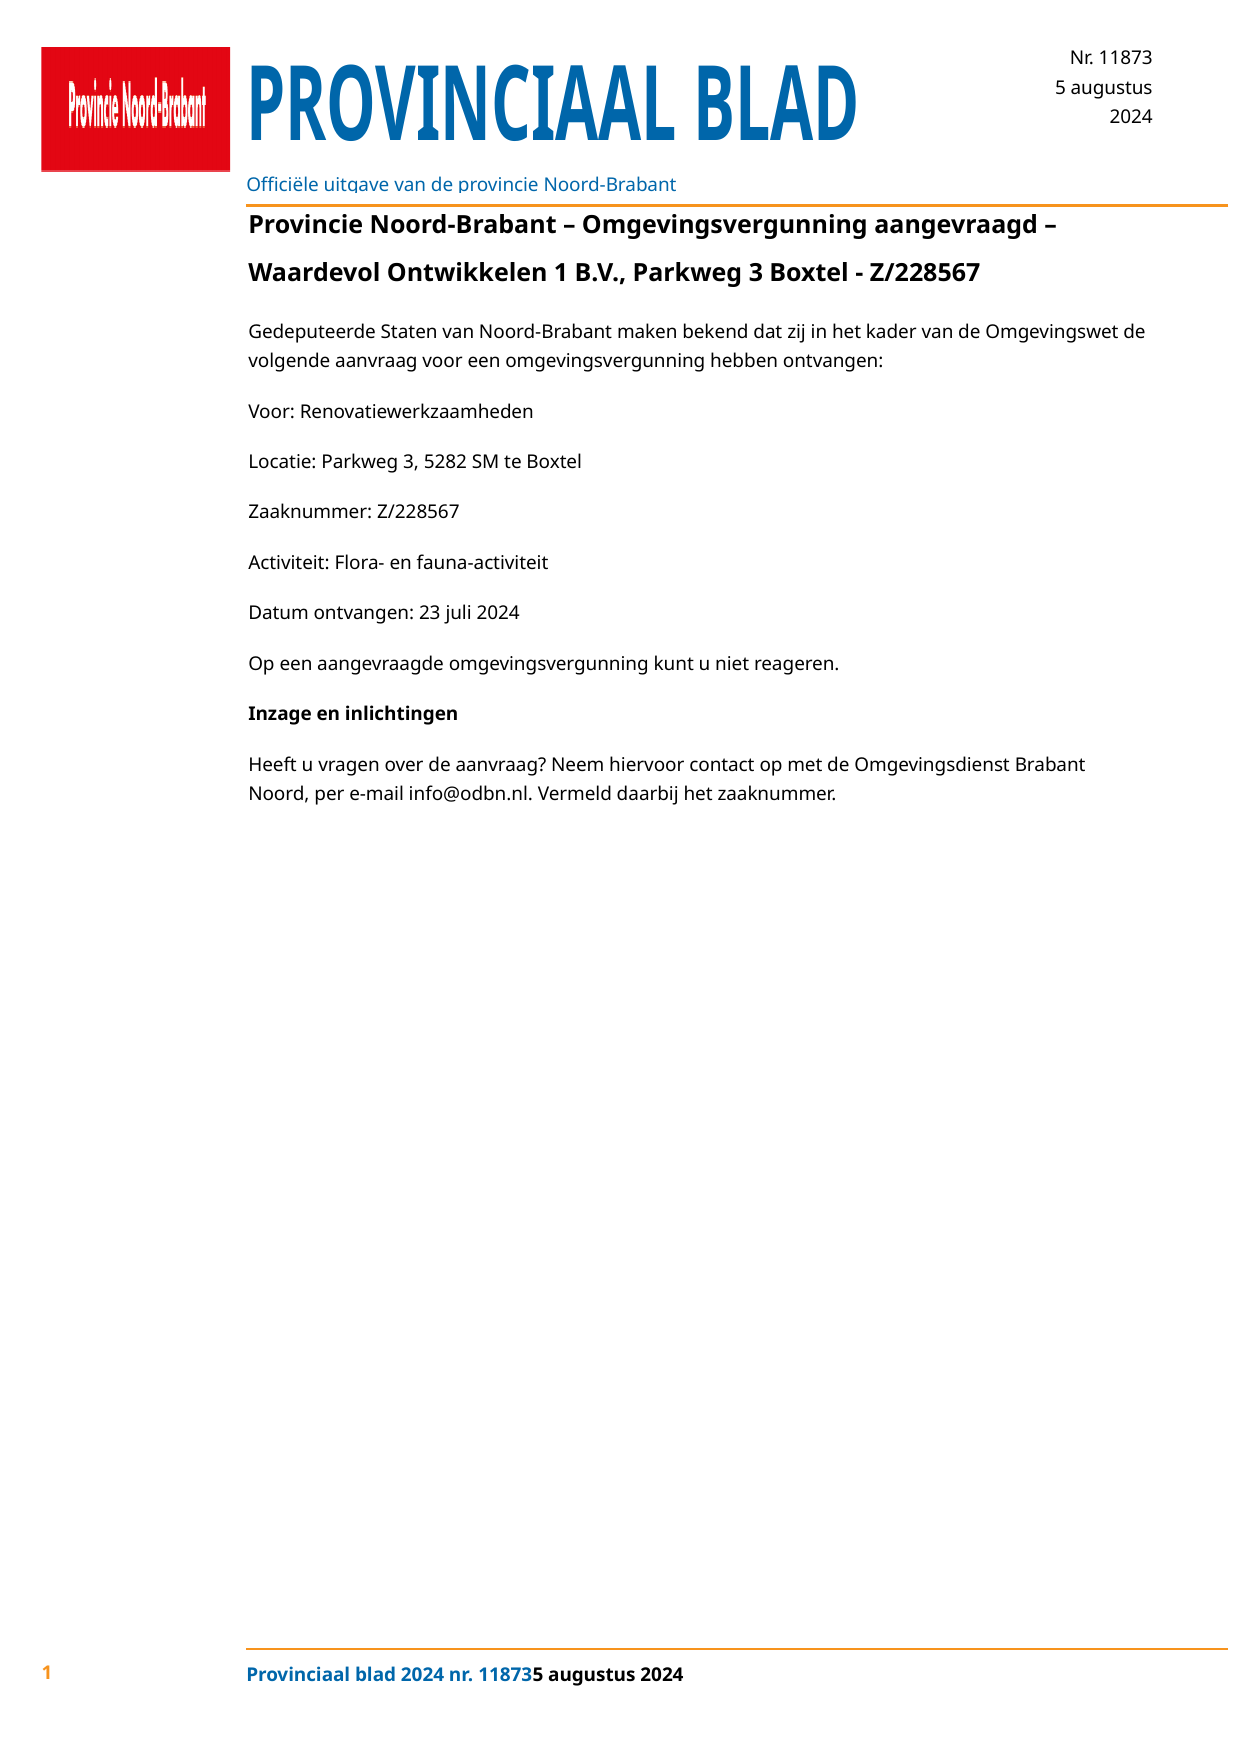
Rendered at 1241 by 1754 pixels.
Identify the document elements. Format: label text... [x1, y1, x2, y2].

text Activiteit: Flora- en fauna-activiteit [248, 549, 1152, 575]
text Provincie Noord-Brabant – Omgevingsvergunning aangevraagd – Waardevol Ontwikkelen 1 B.V., Parkweg 3 Boxtel - Z/228567 [248, 207, 1152, 288]
text Inzage en inlichtingen [248, 700, 1152, 726]
text Gedeputeerde Staten van Noord-Brabant maken bekend dat zij in het kader van de Omgevingswet de volgende aanvraag voor een omgevingsvergunning hebben ontvangen: [248, 318, 1152, 373]
text Voor: Renovatiewerkzaamheden [248, 398, 1152, 424]
picture [41, 47, 231, 172]
text Zaaknummer: Z/228567 [248, 499, 1152, 524]
text Heeft u vragen over de aanvraag? Neem hiervoor contact op met de Omgevingsdienst Brabant Noord, per e-mail info@odbn.nl. Vermeld daarbij het zaaknummer. [248, 751, 1152, 806]
text Op een aangevraagde omgevingsvergunning kunt u niet reageren. [248, 650, 1152, 676]
text Locatie: Parkweg 3, 5282 SM te Boxtel [248, 448, 1152, 474]
text Datum ontvangen: 23 juli 2024 [248, 599, 1152, 625]
